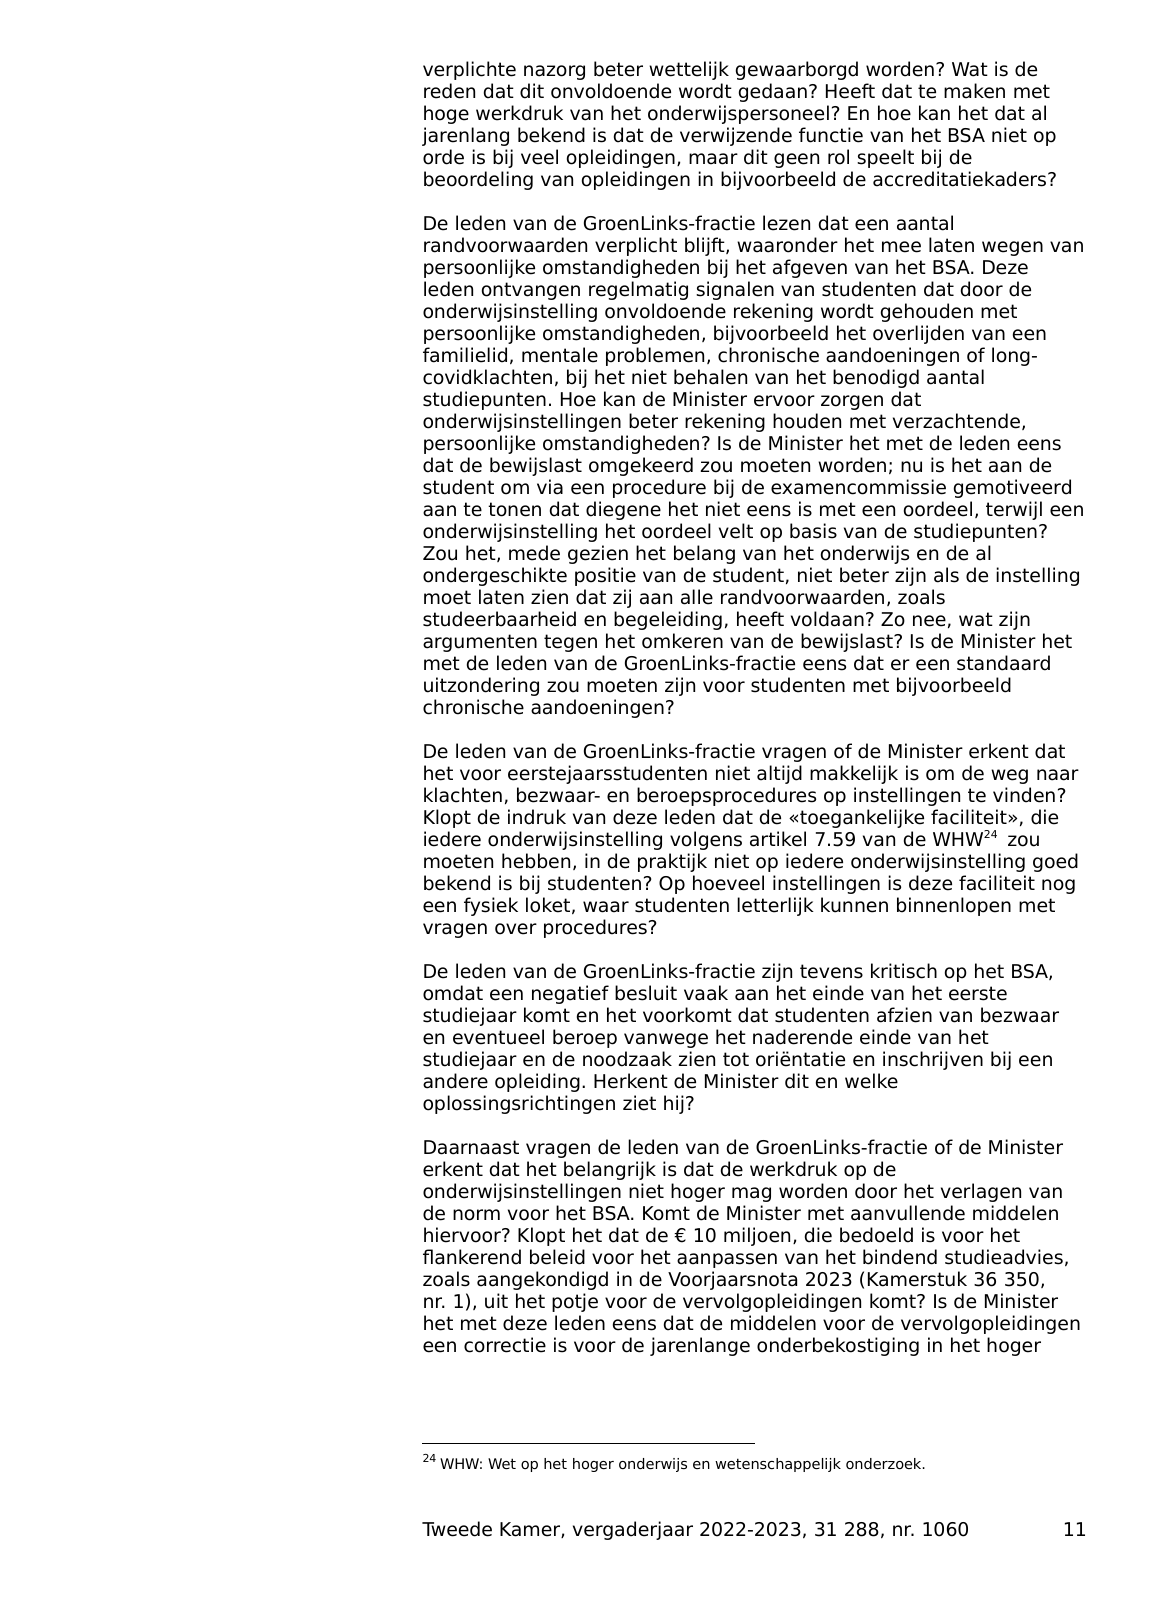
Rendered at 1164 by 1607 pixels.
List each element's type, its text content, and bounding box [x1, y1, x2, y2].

text De leden van de GroenLinks-fractie vragen of de Minister erkent dat het voor eerstejaarsstudenten niet altijd makkelijk is om de weg naar klachten, bezwaar- en beroepsprocedures op instellingen te vinden? Klopt de indruk van deze leden dat de «toegankelijke faciliteit», die iedere onderwijsinstelling volgens artikel 7.59 van de WHW zou moeten hebben, in de praktijk niet op iedere onderwijsinstelling goed bekend is bij studenten? Op hoeveel instellingen is deze faciliteit nog een fysiek loket, waar studenten letterlijk kunnen binnenlopen met vragen over procedures? [422, 741, 1087, 939]
text WHW: Wet op het hoger onderwijs en wetenschappelijk onderzoek. [422, 1452, 1087, 1474]
text Daarnaast vragen de leden van de GroenLinks-fractie of de Minister erkent dat het belangrijk is dat de werkdruk op de onderwijsinstellingen niet hoger mag worden door het verlagen van de norm voor het BSA. Komt de Minister met aanvullende middelen hiervoor? Klopt het dat de € 10 miljoen, die bedoeld is voor het flankerend beleid voor het aanpassen van het bindend studieadvies, zoals aangekondigd in de Voorjaarsnota 2023 (Kamerstuk 36 350, nr. 1), uit het potje voor de vervolgopleidingen komt? Is de Minister het met deze leden eens dat de middelen voor de vervolgopleidingen een correctie is voor de jarenlange onderbekostiging in het hoger [422, 1137, 1087, 1357]
text De leden van de GroenLinks-fractie zijn tevens kritisch op het BSA, omdat een negatief besluit vaak aan het einde van het eerste studiejaar komt en het voorkomt dat studenten afzien van bezwaar en eventueel beroep vanwege het naderende einde van het studiejaar en de noodzaak zien tot oriëntatie en inschrijven bij een andere opleiding. Herkent de Minister dit en welke oplossingsrichtingen ziet hij? [422, 961, 1087, 1115]
text De leden van de GroenLinks-fractie lezen dat een aantal randvoorwaarden verplicht blijft, waaronder het mee laten wegen van persoonlijke omstandigheden bij het afgeven van het BSA. Deze leden ontvangen regelmatig signalen van studenten dat door de onderwijsinstelling onvoldoende rekening wordt gehouden met persoonlijke omstandigheden, bijvoorbeeld het overlijden van een familielid, mentale problemen, chronische aandoeningen of long-covidklachten, bij het niet behalen van het benodigd aantal studiepunten. Hoe kan de Minister ervoor zorgen dat onderwijsinstellingen beter rekening houden met verzachtende, persoonlijke omstandigheden? Is de Minister het met de leden eens dat de bewijslast omgekeerd zou moeten worden; nu is het aan de student om via een procedure bij de examencommissie gemotiveerd aan te tonen dat diegene het niet eens is met een oordeel, terwijl een onderwijsinstelling het oordeel velt op basis van de studiepunten? Zou het, mede gezien het belang van het onderwijs en de al ondergeschikte positie van de student, niet beter zijn als de instelling moet laten zien dat zij aan alle randvoorwaarden, zoals studeerbaarheid en begeleiding, heeft voldaan? Zo nee, wat zijn argumenten tegen het omkeren van de bewijslast? Is de Minister het met de leden van de GroenLinks-fractie eens dat er een standaard uitzondering zou moeten zijn voor studenten met bijvoorbeeld chronische aandoeningen? [422, 213, 1087, 719]
text verplichte nazorg beter wettelijk gewaarborgd worden? Wat is de reden dat dit onvoldoende wordt gedaan? Heeft dat te maken met hoge werkdruk van het onderwijspersoneel? En hoe kan het dat al jarenlang bekend is dat de verwijzende functie van het BSA niet op orde is bij veel opleidingen, maar dit geen rol speelt bij de beoordeling van opleidingen in bijvoorbeeld de accreditatiekaders? [422, 59, 1087, 191]
